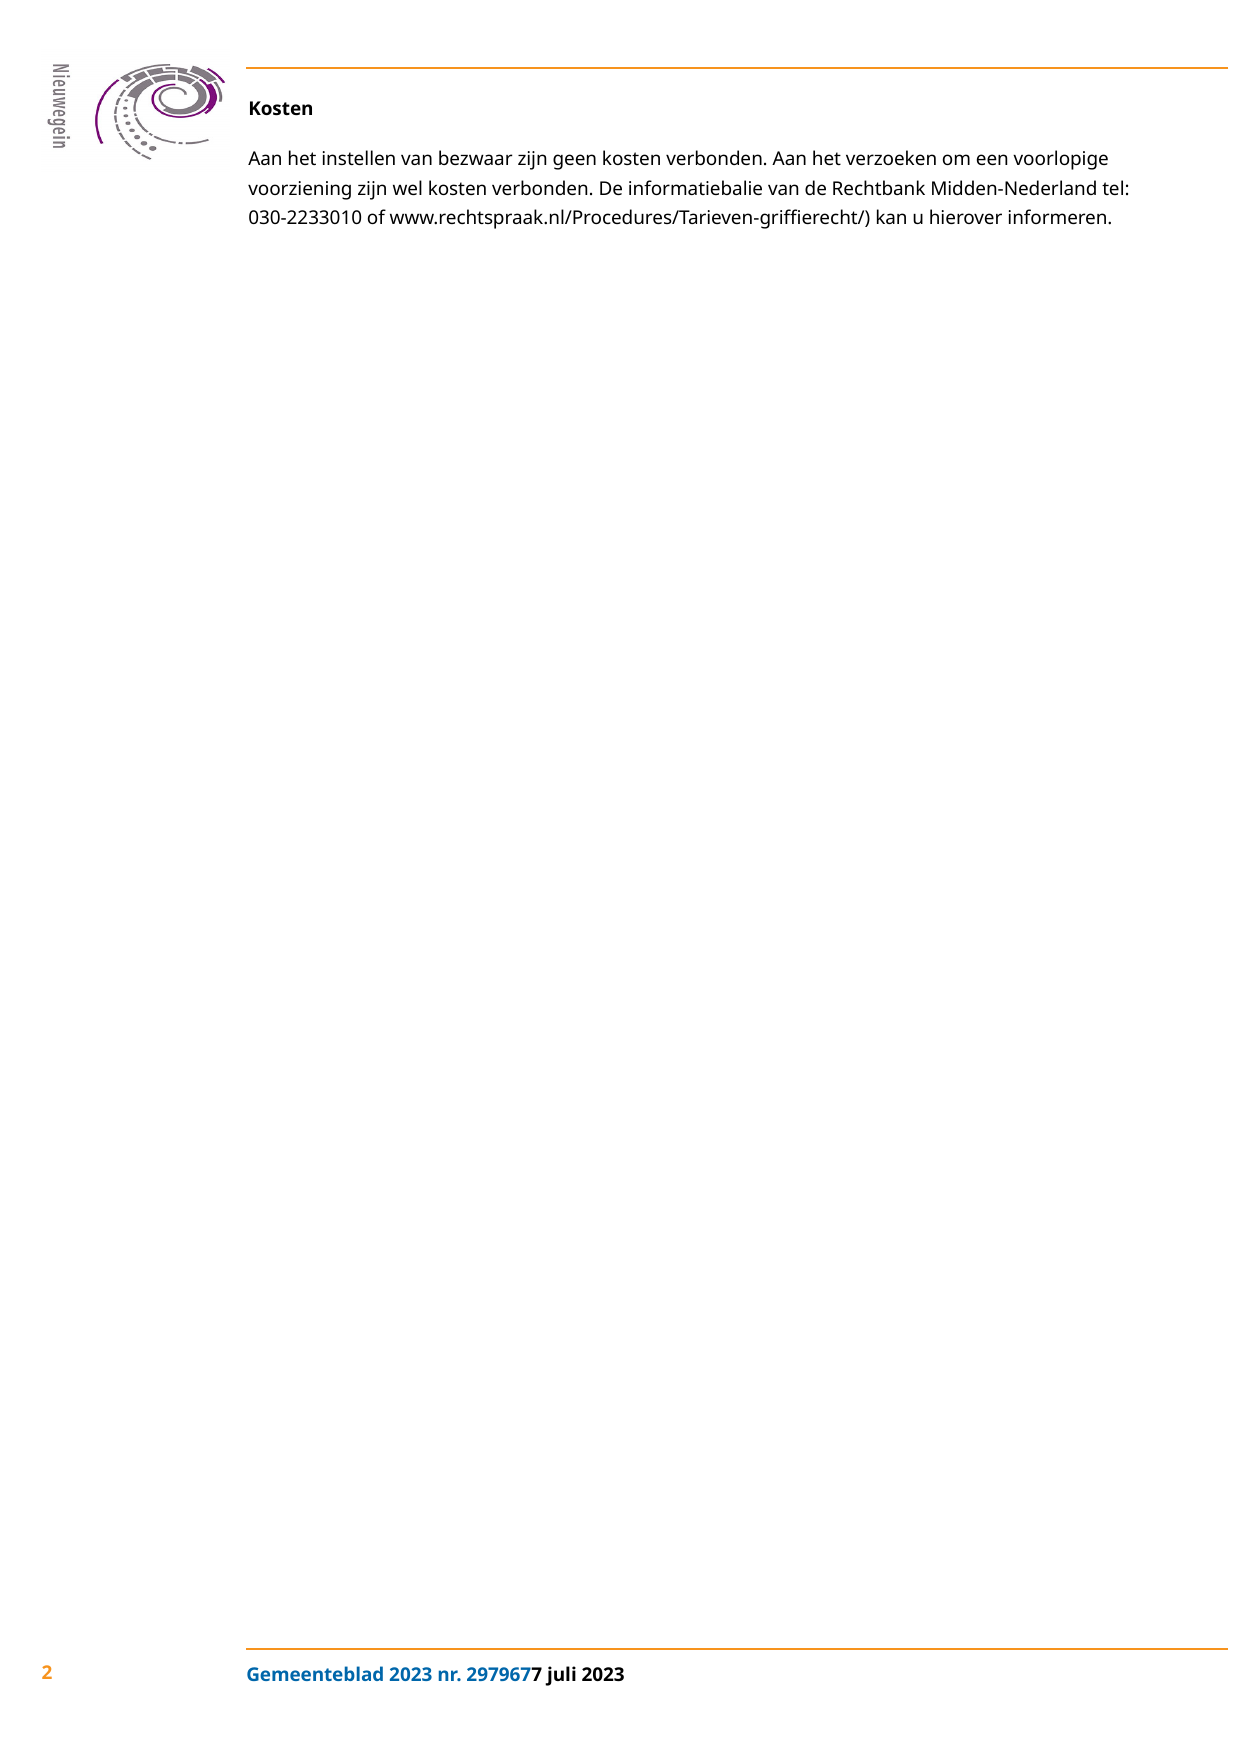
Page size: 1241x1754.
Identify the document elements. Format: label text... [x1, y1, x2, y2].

picture [41, 47, 231, 172]
text Aan het instellen van bezwaar zijn geen kosten verbonden. Aan het verzoeken om een voorlopige voorziening zijn wel kosten verbonden. De informatiebalie van de Rechtbank Midden-Nederland tel: 030-2233010 of www.rechtspraak.nl/Procedures/Tarieven-griffierecht/) kan u hierover informeren. [248, 145, 1152, 230]
text Kosten [248, 95, 1152, 121]
